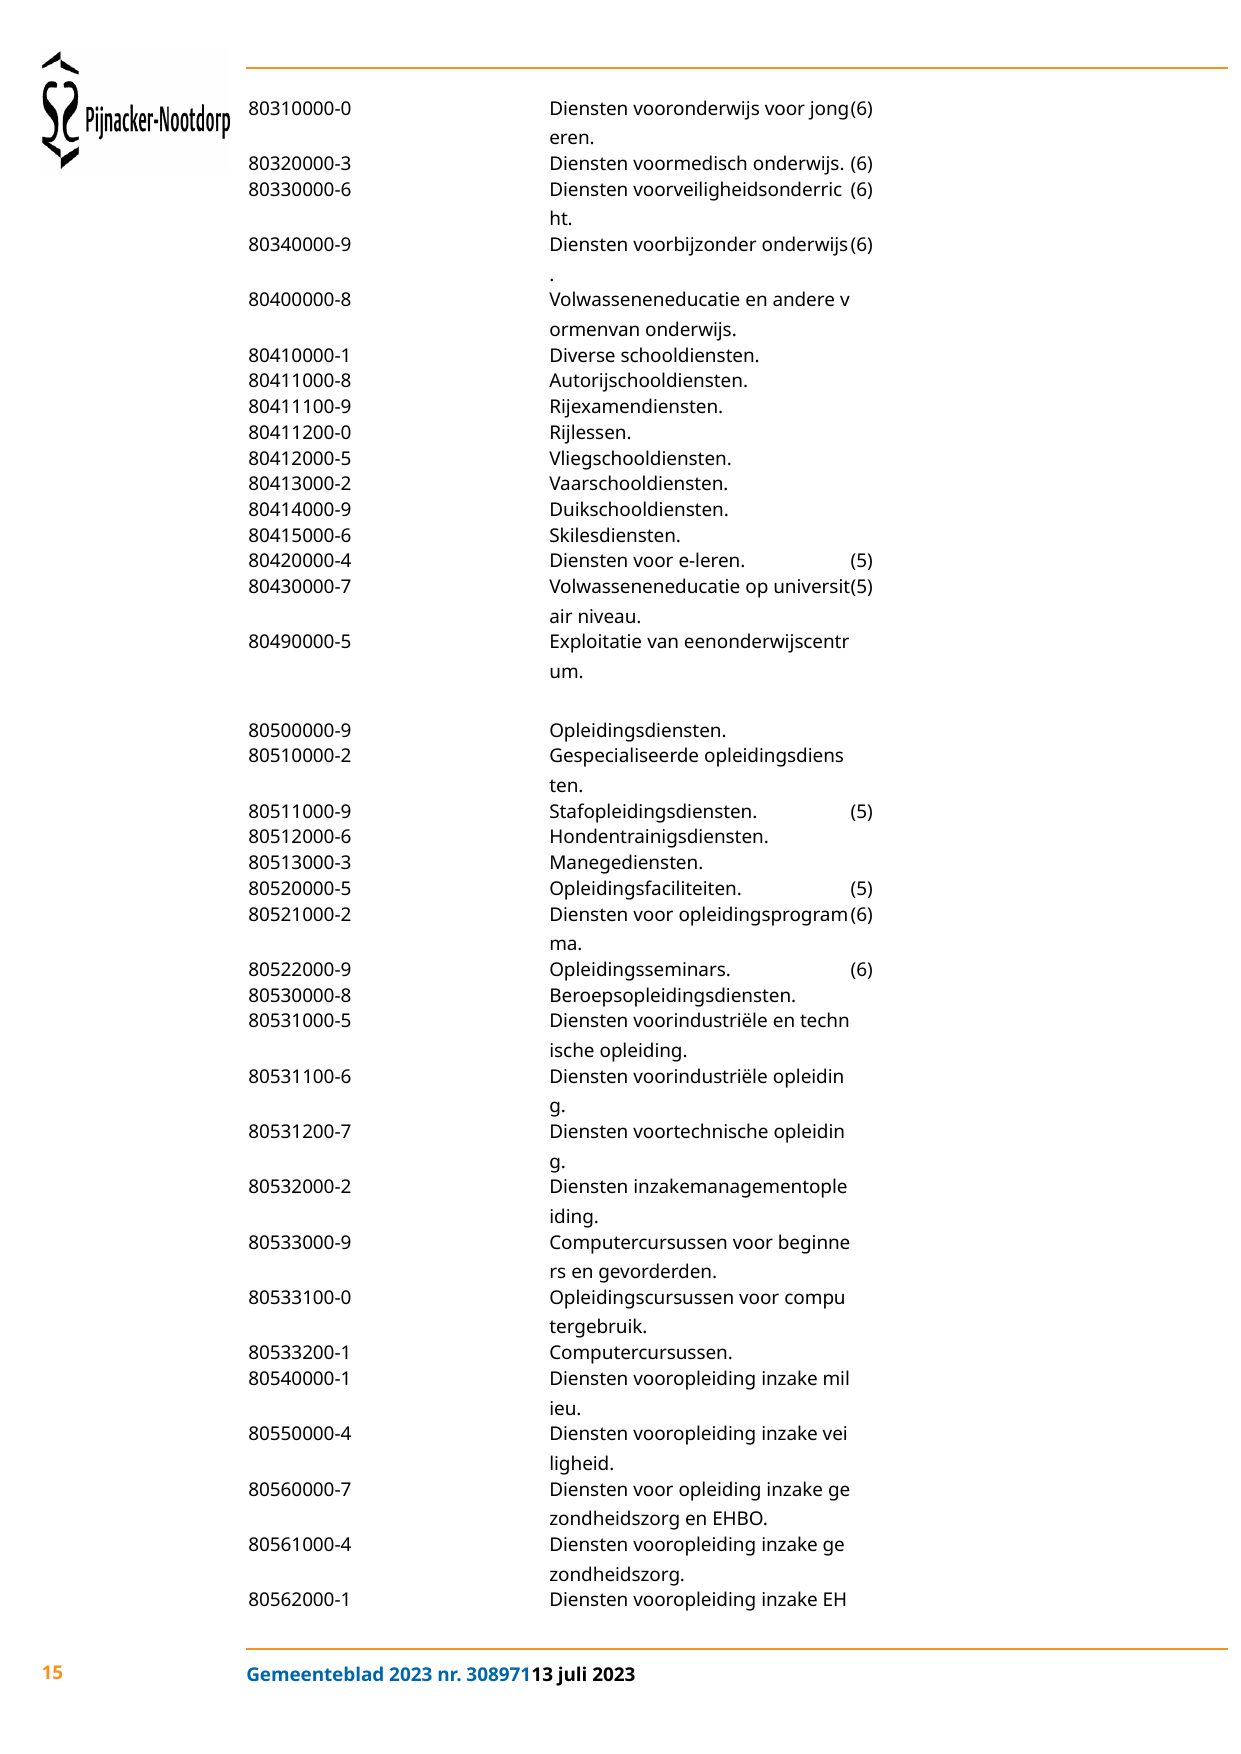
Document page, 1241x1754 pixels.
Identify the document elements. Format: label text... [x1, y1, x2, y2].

picture [41, 47, 231, 172]
table_cell [850, 1531, 1152, 1586]
table_cell Computercursussen. [549, 1340, 850, 1365]
table_cell Rijexamendiensten. [549, 393, 850, 419]
table_cell 80550000-4 [248, 1421, 549, 1476]
table_cell Diensten vooropleiding inzake gezondheidszorg. [549, 1531, 850, 1586]
table_cell [850, 629, 1152, 684]
table_cell Manegediensten. [549, 849, 850, 875]
table_cell 80540000-1 [248, 1365, 549, 1421]
table_cell (6) [850, 150, 1152, 176]
table_cell 80513000-3 [248, 849, 549, 875]
table_cell 80560000-7 [248, 1476, 549, 1531]
table_cell 80330000-6 [248, 176, 549, 231]
table_cell 80533000-9 [248, 1229, 549, 1284]
table_cell 80410000-1 [248, 342, 549, 367]
table_cell Opleidingscursussen voor computergebruik. [549, 1284, 850, 1339]
table_cell Exploitatie van eenonderwijscentrum. [549, 629, 850, 684]
table_cell 80562000-1 [248, 1586, 549, 1612]
table_cell Vliegschooldiensten. [549, 445, 850, 470]
table_cell Volwasseneneducatie op universitair niveau. [549, 573, 850, 629]
table_cell Diensten voor opleiding inzake gezondheidszorg en EHBO. [549, 1476, 850, 1531]
table_cell [850, 849, 1152, 875]
table_cell 80430000-7 [248, 573, 549, 629]
table_cell [850, 1284, 1152, 1339]
table_cell Duikschooldiensten. [549, 496, 850, 522]
table_cell (5) [850, 875, 1152, 901]
table_cell (6) [850, 956, 1152, 982]
table_cell Diensten voormedisch onderwijs. [549, 150, 850, 176]
table_cell [850, 1063, 1152, 1118]
table_cell [850, 419, 1152, 445]
table_cell Gespecialiseerde opleidingsdiensten. [549, 743, 850, 798]
table_cell Beroepsopleidingsdiensten. [549, 982, 850, 1008]
table_cell (6) [850, 231, 1152, 286]
table_header Opleidingsdiensten. [549, 717, 850, 743]
table_cell Diensten voorveiligheidsonderricht. [549, 176, 850, 231]
table_cell Diensten voorindustriële opleiding. [549, 1063, 850, 1118]
table_cell 80522000-9 [248, 956, 549, 982]
table_cell 80412000-5 [248, 445, 549, 470]
table_cell 80340000-9 [248, 231, 549, 286]
table_cell 80411200-0 [248, 419, 549, 445]
table_cell (6) [850, 176, 1152, 231]
table_cell [850, 1476, 1152, 1531]
table_cell 80511000-9 [248, 798, 549, 824]
table_cell [850, 982, 1152, 1008]
table_cell 80414000-9 [248, 496, 549, 522]
table_cell (5) [850, 798, 1152, 824]
table_cell (6) [850, 95, 1152, 150]
table_cell Autorijschooldiensten. [549, 368, 850, 393]
table_cell 80530000-8 [248, 982, 549, 1008]
table_cell 80400000-8 [248, 286, 549, 342]
table_cell 80561000-4 [248, 1531, 549, 1586]
table_cell 80531200-7 [248, 1118, 549, 1173]
table_cell Diensten voor e-leren. [549, 548, 850, 573]
table_cell 80520000-5 [248, 875, 549, 901]
table_cell (5) [850, 573, 1152, 629]
table_cell Opleidingsseminars. [549, 956, 850, 982]
table_cell [850, 1586, 1152, 1612]
table_cell [850, 1229, 1152, 1284]
table_header 80500000-9 [248, 717, 549, 743]
table_cell [850, 1174, 1152, 1229]
table_cell [850, 393, 1152, 419]
table_cell Stafopleidingsdiensten. [549, 798, 850, 824]
table_cell Diensten voorindustriële en technische opleiding. [549, 1008, 850, 1063]
table_cell (6) [850, 901, 1152, 956]
table_cell [850, 1421, 1152, 1476]
table_cell Diensten voortechnische opleiding. [549, 1118, 850, 1173]
table_cell 80531100-6 [248, 1063, 549, 1118]
table_cell Rijlessen. [549, 419, 850, 445]
table_cell Skilesdiensten. [549, 522, 850, 548]
table_cell 80411000-8 [248, 368, 549, 393]
table_cell Diensten vooropleiding inzake EH [549, 1586, 850, 1612]
table_cell [850, 286, 1152, 342]
table_cell Vaarschooldiensten. [549, 470, 850, 496]
table_cell Diensten voorbijzonder onderwijs. [549, 231, 850, 286]
table_header [850, 717, 1152, 743]
table_cell Diensten voor opleidingsprogramma. [549, 901, 850, 956]
table_cell (5) [850, 548, 1152, 573]
table_cell 80413000-2 [248, 470, 549, 496]
table_cell 80411100-9 [248, 393, 549, 419]
table_cell 80521000-2 [248, 901, 549, 956]
table_cell Computercursussen voor beginners en gevorderden. [549, 1229, 850, 1284]
table_cell 80420000-4 [248, 548, 549, 573]
table_cell [850, 496, 1152, 522]
table_cell [850, 743, 1152, 798]
table_cell [850, 368, 1152, 393]
table_cell 80415000-6 [248, 522, 549, 548]
table_cell 80532000-2 [248, 1174, 549, 1229]
table_cell Diensten inzakemanagementopleiding. [549, 1174, 850, 1229]
table_cell Diverse schooldiensten. [549, 342, 850, 367]
table_cell Diensten vooropleiding inzake milieu. [549, 1365, 850, 1421]
table_cell [850, 522, 1152, 548]
table_cell 80533200-1 [248, 1340, 549, 1365]
table_cell [850, 824, 1152, 849]
table_cell Diensten vooronderwijs voor jongeren. [549, 95, 850, 150]
table_cell [850, 1340, 1152, 1365]
table_cell Opleidingsfaciliteiten. [549, 875, 850, 901]
table_cell Hondentrainigsdiensten. [549, 824, 850, 849]
table_cell Diensten vooropleiding inzake veiligheid. [549, 1421, 850, 1476]
table_cell [850, 342, 1152, 367]
table_cell Volwasseneneducatie en andere vormenvan onderwijs. [549, 286, 850, 342]
table_cell [850, 1008, 1152, 1063]
table_cell [850, 1365, 1152, 1421]
table_cell [850, 470, 1152, 496]
table_cell 80490000-5 [248, 629, 549, 684]
table_cell [850, 445, 1152, 470]
table_cell [850, 1118, 1152, 1173]
table_cell 80310000-0 [248, 95, 549, 150]
table_cell 80512000-6 [248, 824, 549, 849]
table_cell 80533100-0 [248, 1284, 549, 1339]
table_cell 80510000-2 [248, 743, 549, 798]
table_cell 80320000-3 [248, 150, 549, 176]
table_cell 80531000-5 [248, 1008, 549, 1063]
